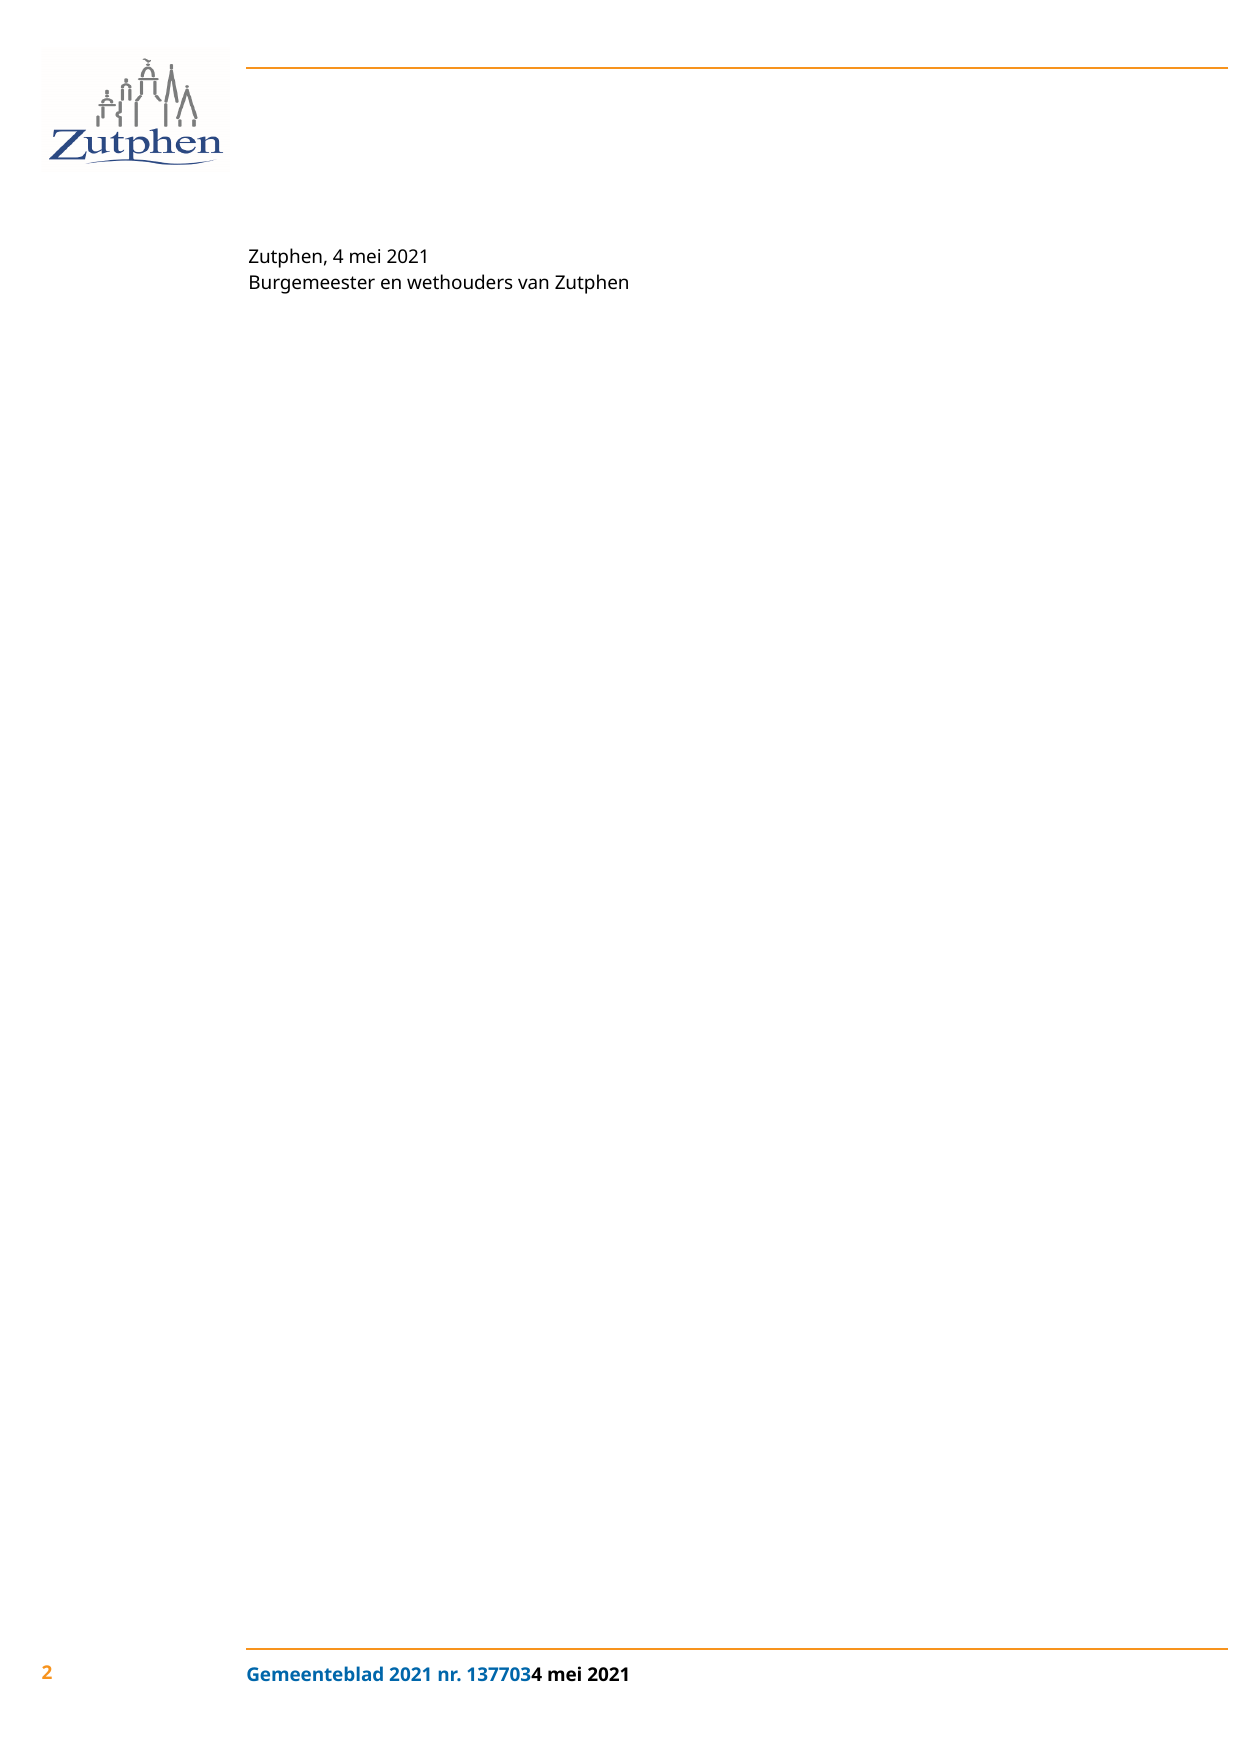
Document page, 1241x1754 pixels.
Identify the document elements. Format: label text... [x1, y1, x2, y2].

picture [41, 47, 231, 172]
text Burgemeester en wethouders van Zutphen [248, 269, 1152, 295]
text Zutphen, 4 mei 2021 [248, 243, 1152, 269]
